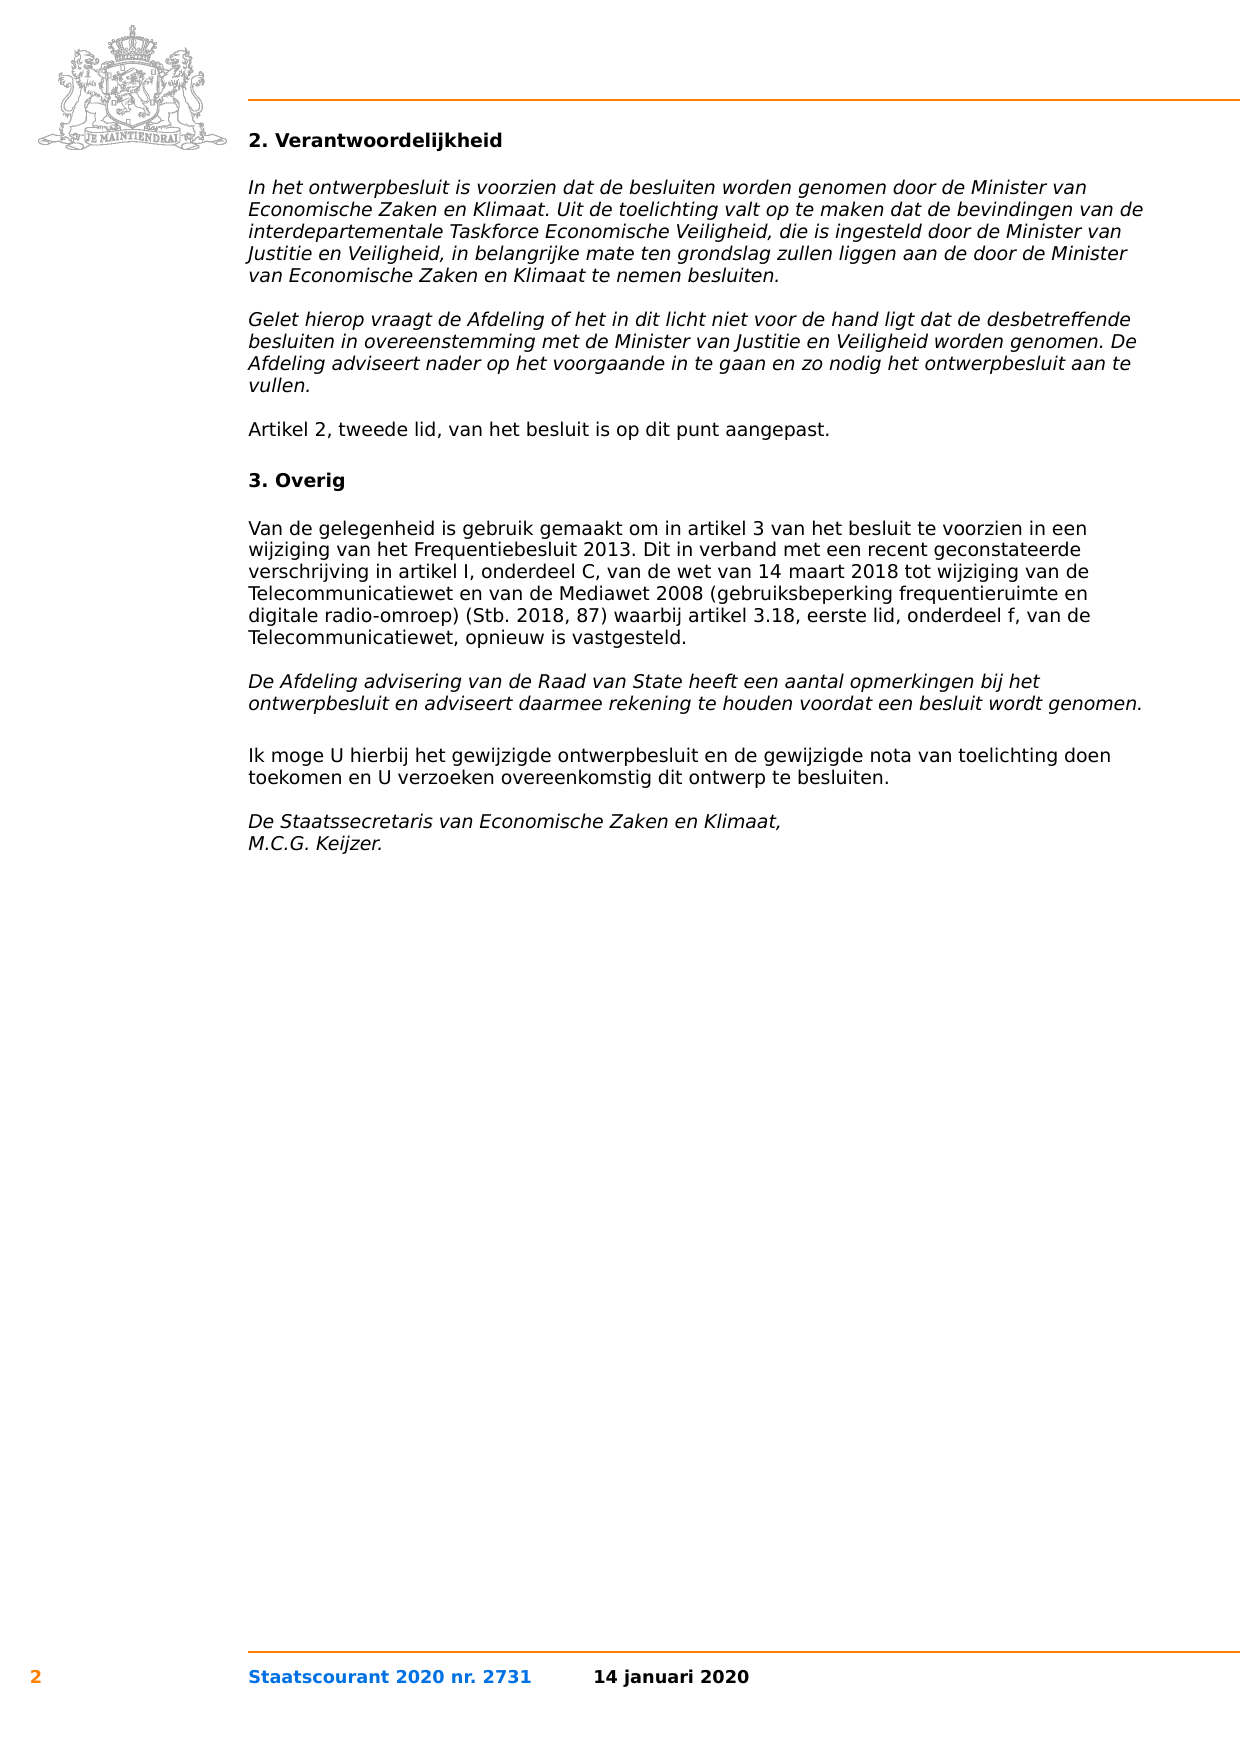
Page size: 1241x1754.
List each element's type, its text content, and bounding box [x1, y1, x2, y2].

text In het ontwerpbesluit is voorzien dat de besluiten worden genomen door de Minister van Economische Zaken en Klimaat. Uit de toelichting valt op te maken dat de bevindingen van de interdepartementale Taskforce Economische Veiligheid, die is ingesteld door de Minister van Justitie en Veiligheid, in belangrijke mate ten grondslag zullen liggen aan de door de Minister van Economische Zaken en Klimaat te nemen besluiten. [248, 177, 1163, 287]
picture [38, 25, 227, 150]
subtitle 2. Verantwoordelijkheid [248, 130, 1163, 152]
text Ik moge U hierbij het gewijzigde ontwerpbesluit en de gewijzigde nota van toelichting doen toekomen en U verzoeken overeenkomstig dit ontwerp te besluiten. [248, 745, 1163, 789]
text Van de gelegenheid is gebruik gemaakt om in artikel 3 van het besluit te voorzien in een wijziging van het Frequentiebesluit 2013. Dit in verband met een recent geconstateerde verschrijving in artikel I, onderdeel C, van de wet van 14 maart 2018 tot wijziging van de Telecommunicatiewet en van de Mediawet 2008 (gebruiksbeperking frequentieruimte en digitale radio-omroep) (Stb. 2018, 87) waarbij artikel 3.18, eerste lid, onderdeel f, van de Telecommunicatiewet, opnieuw is vastgesteld. [248, 517, 1163, 649]
text Artikel 2, tweede lid, van het besluit is op dit punt aangepast. [248, 418, 1163, 440]
text De Staatssecretaris van Economische Zaken en Klimaat, M.C.G. Keijzer. [248, 811, 1163, 855]
text De Afdeling advisering van de Raad van State heeft een aantal opmerkingen bij het ontwerpbesluit en adviseert daarmee rekening te houden voordat een besluit wordt genomen. [248, 671, 1163, 715]
subtitle 3. Overig [248, 470, 1163, 492]
text Gelet hierop vraagt de Afdeling of het in dit licht niet voor de hand ligt dat de desbetreffende besluiten in overeenstemming met de Minister van Justitie en Veiligheid worden genomen. De Afdeling adviseert nader op het voorgaande in te gaan en zo nodig het ontwerpbesluit aan te vullen. [248, 309, 1163, 397]
